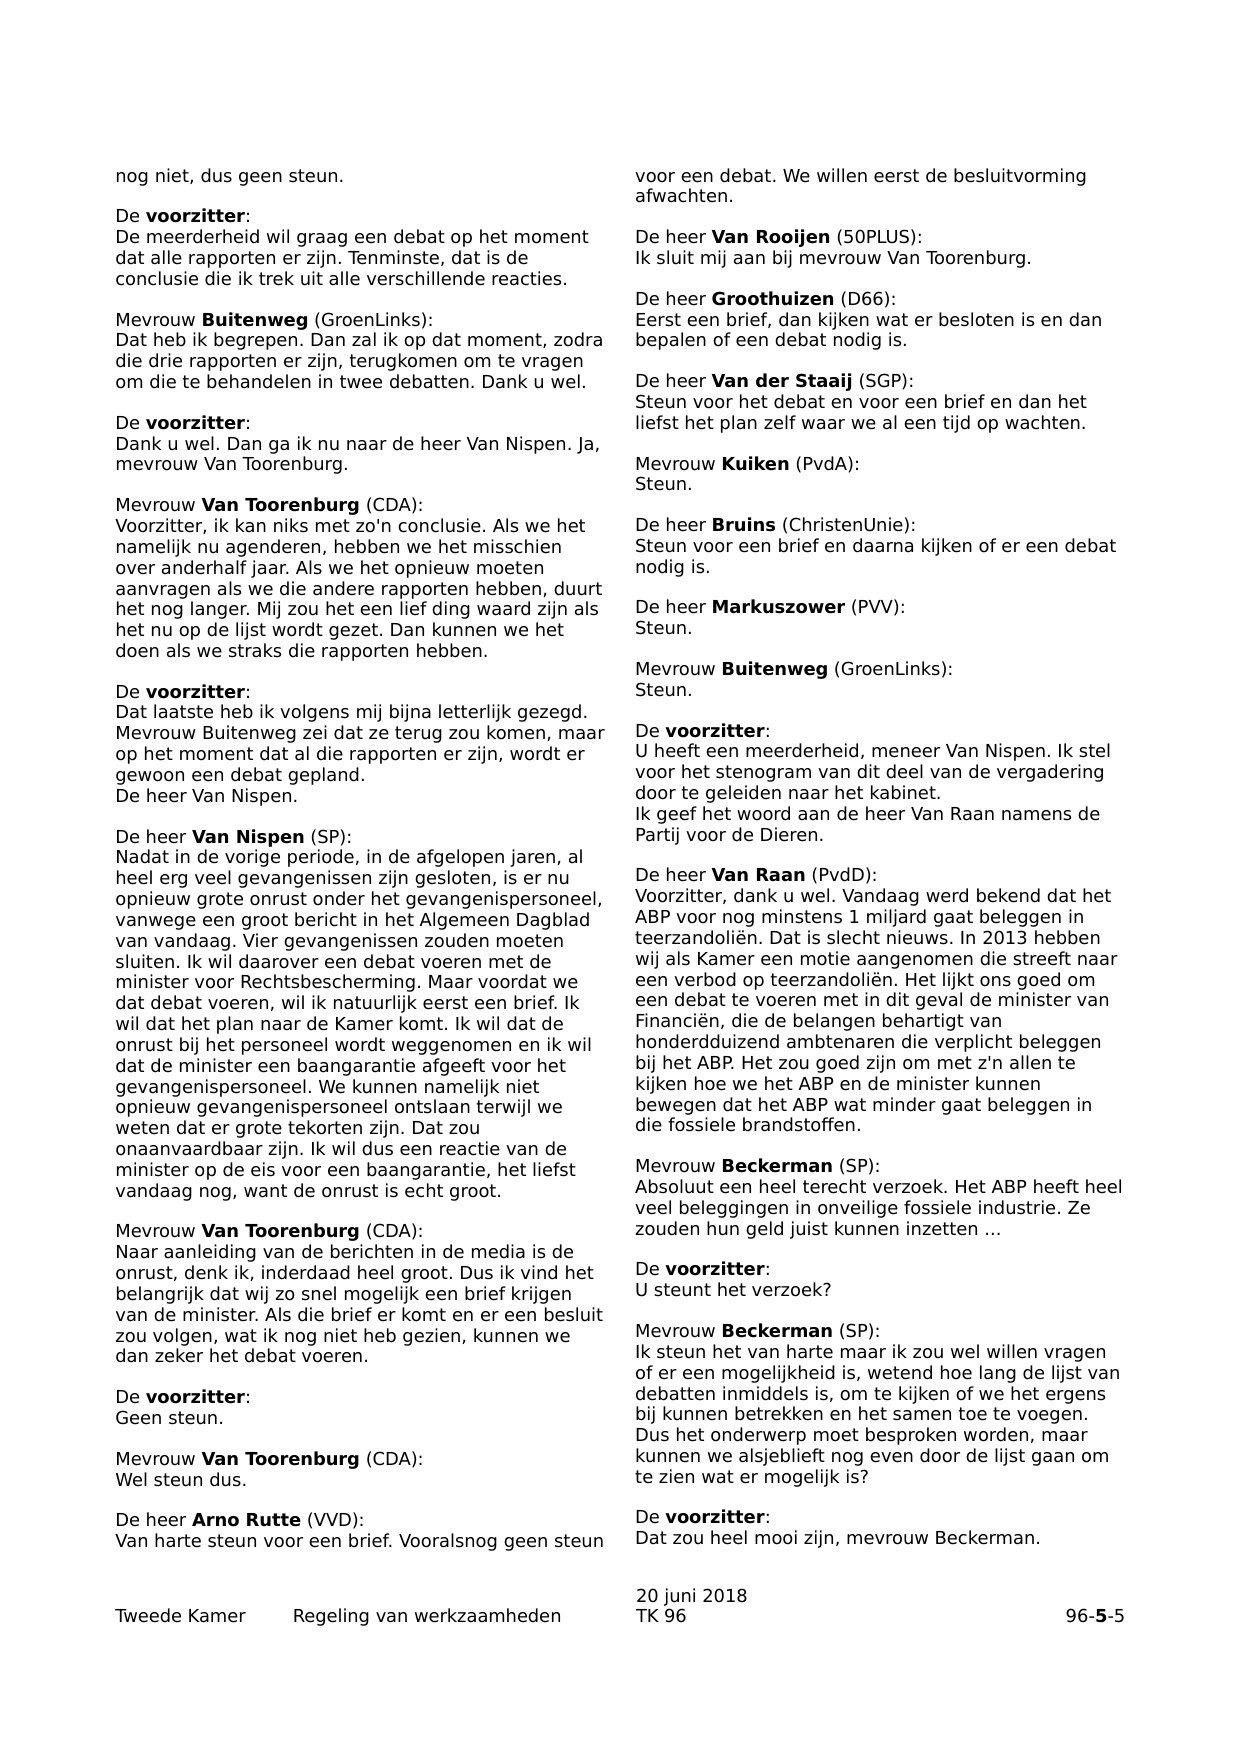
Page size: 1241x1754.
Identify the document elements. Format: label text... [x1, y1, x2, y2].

text Steun. [635, 679, 1125, 700]
text Mevrouw Buitenweg (GroenLinks): [635, 659, 1125, 679]
text De voorzitter: [115, 206, 605, 227]
text De voorzitter: [635, 720, 1125, 741]
text De heer Arno Rutte (VVD): [115, 1510, 605, 1531]
text Nadat in de vorige periode, in de afgelopen jaren, al heel erg veel gevangenissen zijn gesloten, is er nu opnieuw grote onrust onder het gevangenispersoneel, vanwege een groot bericht in het Algemeen Dagblad van vandaag. Vier gevangenissen zouden moeten sluiten. Ik wil daarover een debat voeren met de minister voor Rechtsbescherming. Maar voordat we dat debat voeren, wil ik natuurlijk eerst een brief. Ik wil dat het plan naar de Kamer komt. Ik wil dat de onrust bij het personeel wordt weggenomen en ik wil dat de minister een baangarantie afgeeft voor het gevangenispersoneel. We kunnen namelijk niet opnieuw gevangenispersoneel ontslaan terwijl we weten dat er grote tekorten zijn. Dat zou onaanvaardbaar zijn. Ik wil dus een reactie van de minister op de eis voor een baangarantie, het liefst vandaag nog, want de onrust is echt groot. [115, 847, 605, 1201]
text voor een debat. We willen eerst de besluitvorming afwachten. [635, 165, 1125, 207]
text Steun voor het debat en voor een brief en dan het liefst het plan zelf waar we al een tijd op wachten. [635, 392, 1125, 433]
text Steun. [635, 474, 1125, 495]
text U heeft een meerderheid, meneer Van Nispen. Ik stel voor het stenogram van dit deel van de vergadering door te geleiden naar het kabinet. [635, 741, 1125, 804]
text De heer Van der Staaij (SGP): [635, 371, 1125, 392]
text Dat heb ik begrepen. Dan zal ik op dat moment, zodra die drie rapporten er zijn, terugkomen om te vragen om die te behandelen in twee debatten. Dank u wel. [115, 330, 605, 393]
text Voorzitter, ik kan niks met zo'n conclusie. Als we het namelijk nu agenderen, hebben we het misschien over anderhalf jaar. Als we het opnieuw moeten aanvragen als we die andere rapporten hebben, duurt het nog langer. Mij zou het een lief ding waard zijn als het nu op de lijst wordt gezet. Dan kunnen we het doen als we straks die rapporten hebben. [115, 516, 605, 662]
text Eerst een brief, dan kijken wat er besloten is en dan bepalen of een debat nodig is. [635, 309, 1125, 351]
text Mevrouw Van Toorenburg (CDA): [115, 1449, 605, 1469]
text Ik geef het woord aan de heer Van Raan namens de Partij voor de Dieren. [635, 804, 1125, 845]
text De voorzitter: [635, 1507, 1125, 1528]
text De heer Groothuizen (D66): [635, 288, 1125, 309]
text De voorzitter: [115, 413, 605, 433]
text Wel steun dus. [115, 1469, 605, 1490]
text De voorzitter: [115, 1387, 605, 1408]
text Mevrouw Beckerman (SP): [635, 1321, 1125, 1342]
text Dat laatste heb ik volgens mij bijna letterlijk gezegd. Mevrouw Buitenweg zei dat ze terug zou komen, maar op het moment dat al die rapporten er zijn, wordt er gewoon een debat gepland. [115, 702, 605, 786]
text Ik sluit mij aan bij mevrouw Van Toorenburg. [635, 248, 1125, 268]
text De voorzitter: [635, 1259, 1125, 1280]
text Steun voor een brief en daarna kijken of er een debat nodig is. [635, 536, 1125, 577]
text Mevrouw Buitenweg (GroenLinks): [115, 309, 605, 330]
text Van harte steun voor een brief. Vooralsnog geen steun [115, 1531, 605, 1552]
text De meerderheid wil graag een debat op het moment dat alle rapporten er zijn. Tenminste, dat is de conclusie die ik trek uit alle verschillende reacties. [115, 227, 605, 289]
text De heer Van Nispen (SP): [115, 826, 605, 847]
text De heer Van Raan (PvdD): [635, 865, 1125, 886]
text nog niet, dus geen steun. [115, 165, 605, 186]
text Dat zou heel mooi zijn, mevrouw Beckerman. [635, 1528, 1125, 1549]
text Geen steun. [115, 1408, 605, 1429]
text Mevrouw Kuiken (PvdA): [635, 453, 1125, 474]
text Voorzitter, dank u wel. Vandaag werd bekend dat het ABP voor nog minstens 1 miljard gaat beleggen in teerzandoliën. Dat is slecht nieuws. In 2013 hebben wij als Kamer een motie aangenomen die streeft naar een verbod op teerzandoliën. Het lijkt ons goed om een debat te voeren met in dit geval de minister van Financiën, die de belangen behartigt van honderdduizend ambtenaren die verplicht beleggen bij het ABP. Het zou goed zijn om met z'n allen te kijken hoe we het ABP en de minister kunnen bewegen dat het ABP wat minder gaat beleggen in die fossiele brandstoffen. [635, 886, 1125, 1136]
text De voorzitter: [115, 682, 605, 702]
text Dank u wel. Dan ga ik nu naar de heer Van Nispen. Ja, mevrouw Van Toorenburg. [115, 433, 605, 475]
text U steunt het verzoek? [635, 1280, 1125, 1301]
text Ik steun het van harte maar ik zou wel willen vragen of er een mogelijkheid is, wetend hoe lang de lijst van debatten inmiddels is, om te kijken of we het ergens bij kunnen betrekken en het samen toe te voegen. Dus het onderwerp moet besproken worden, maar kunnen we alsjeblieft nog even door de lijst gaan om te zien wat er mogelijk is? [635, 1342, 1125, 1487]
text De heer Van Nispen. [115, 786, 605, 806]
text De heer Markuszower (PVV): [635, 597, 1125, 618]
text De heer Van Rooijen (50PLUS): [635, 227, 1125, 248]
text Naar aanleiding van de berichten in de media is de onrust, denk ik, inderdaad heel groot. Dus ik vind het belangrijk dat wij zo snel mogelijk een brief krijgen van de minister. Als die brief er komt en er een besluit zou volgen, wat ik nog niet heb gezien, kunnen we dan zeker het debat voeren. [115, 1242, 605, 1367]
text Mevrouw Beckerman (SP): [635, 1156, 1125, 1177]
text Mevrouw Van Toorenburg (CDA): [115, 495, 605, 516]
text De heer Bruins (ChristenUnie): [635, 515, 1125, 536]
text Absoluut een heel terecht verzoek. Het ABP heeft heel veel beleggingen in onveilige fossiele industrie. Ze zouden hun geld juist kunnen inzetten ... [635, 1177, 1125, 1239]
text Mevrouw Van Toorenburg (CDA): [115, 1221, 605, 1242]
text Steun. [635, 618, 1125, 639]
